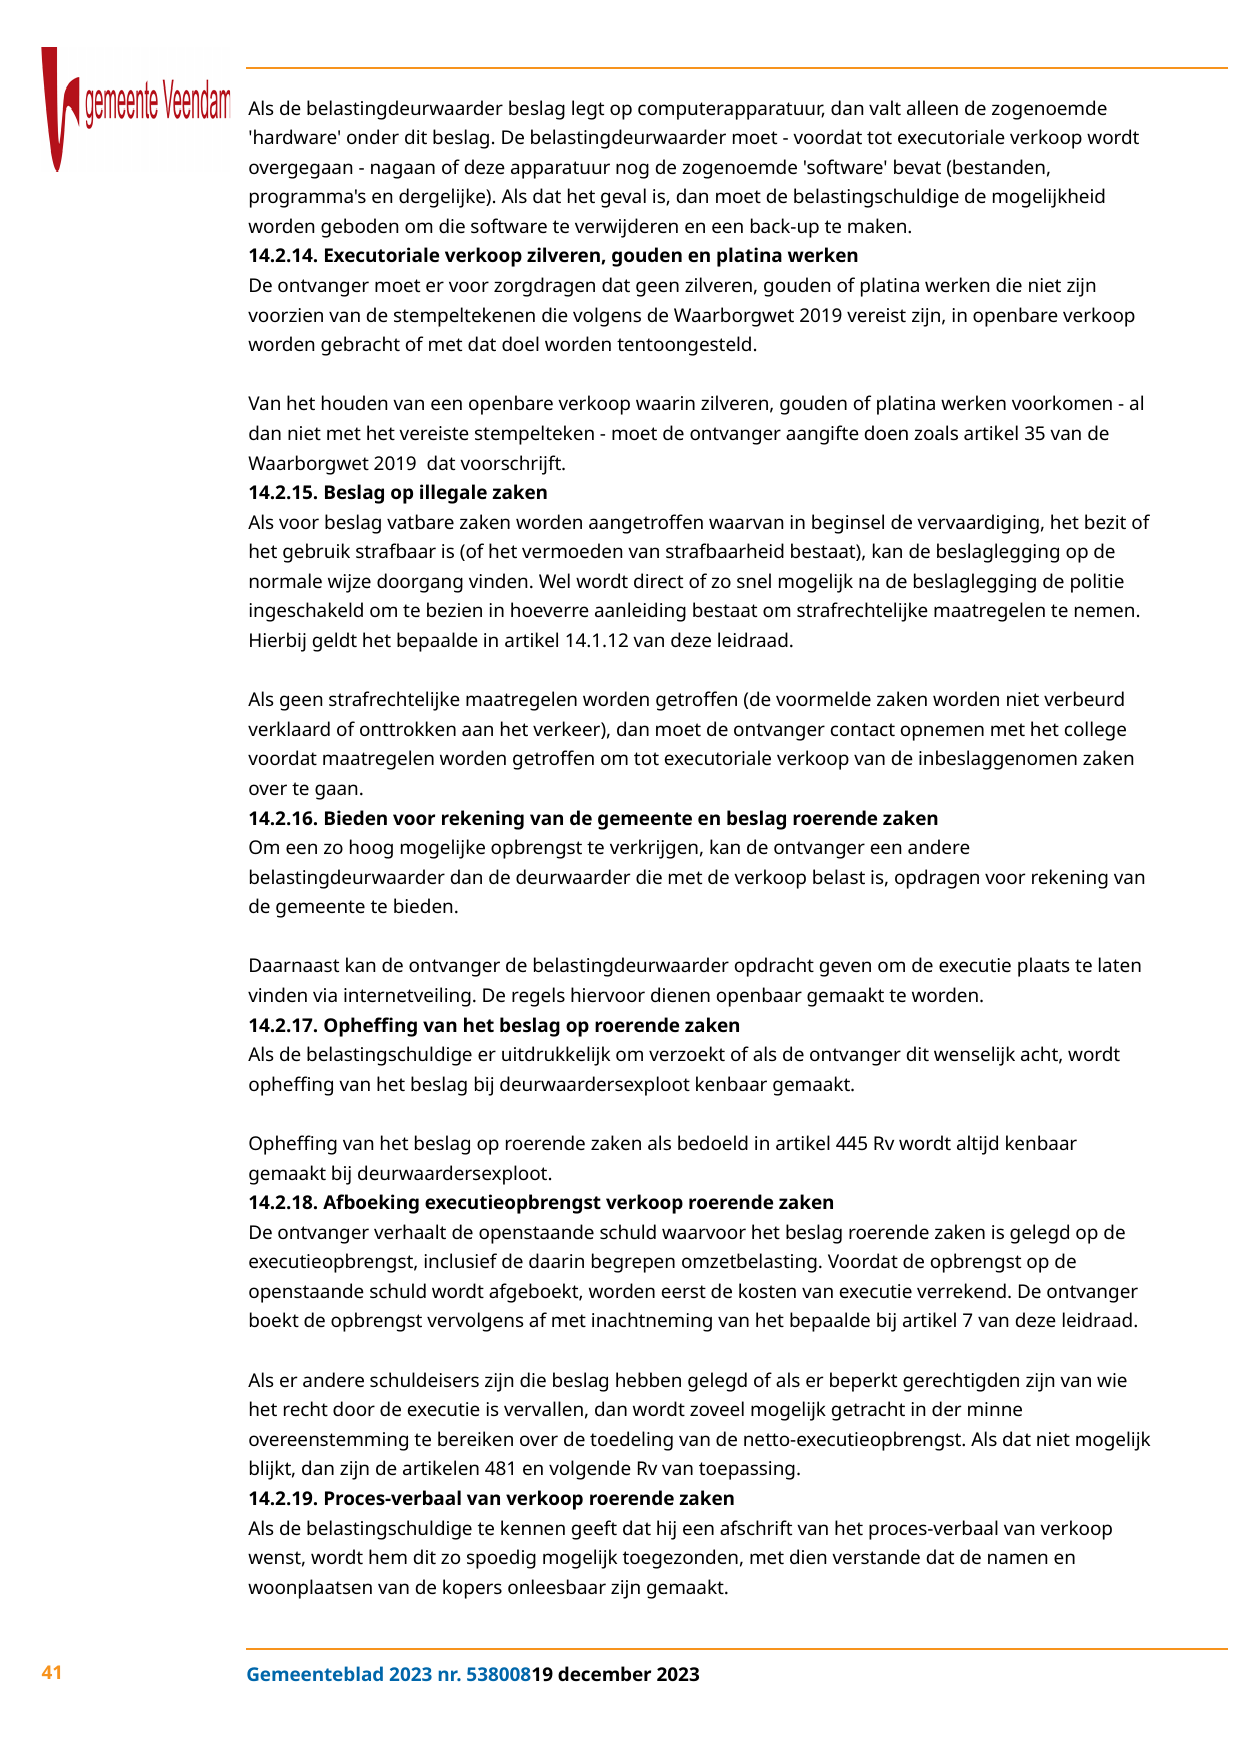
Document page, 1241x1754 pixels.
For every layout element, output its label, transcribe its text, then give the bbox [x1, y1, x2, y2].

text Daarnaast kan de ontvanger de belastingdeurwaarder opdracht geven om de executie plaats te laten vinden via internetveiling. De regels hiervoor dienen openbaar gemaakt te worden. [248, 953, 1152, 1008]
text Als voor beslag vatbare zaken worden aangetroffen waarvan in beginsel de vervaardiging, het bezit of het gebruik strafbaar is (of het vermoeden van strafbaarheid bestaat), kan de beslaglegging op de normale wijze doorgang vinden. Wel wordt direct of zo snel mogelijk na de beslaglegging de politie ingeschakeld om te bezien in hoeverre aanleiding bestaat om strafrechtelijke maatregelen te nemen. Hierbij geldt het bepaalde in artikel 14.1.12 van deze leidraad. [248, 509, 1152, 653]
text Opheffing van het beslag op roerende zaken als bedoeld in artikel 445 Rv wordt altijd kenbaar gemaakt bij deurwaardersexploot. [248, 1130, 1152, 1186]
picture [41, 47, 231, 172]
text Als er andere schuldeisers zijn die beslag hebben gelegd of als er beperkt gerechtigden zijn van wie het recht door de executie is vervallen, dan wordt zoveel mogelijk getracht in der minne overeenstemming te bereiken over de toedeling van de netto-executieopbrengst. Als dat niet mogelijk blijkt, dan zijn de artikelen 481 en volgende Rv van toepassing. [248, 1367, 1152, 1481]
text De ontvanger verhaalt de openstaande schuld waarvoor het beslag roerende zaken is gelegd op de executieopbrengst, inclusief de daarin begrepen omzetbelasting. Voordat de opbrengst op de openstaande schuld wordt afgeboekt, worden eerst de kosten van executie verrekend. De ontvanger boekt de opbrengst vervolgens af met inachtneming van het bepaalde bij artikel 7 van deze leidraad. [248, 1219, 1152, 1333]
text Als de belastingdeurwaarder beslag legt op computerapparatuur, dan valt alleen de zogenoemde 'hardware' onder dit beslag. De belastingdeurwaarder moet - voordat tot executoriale verkoop wordt overgegaan - nagaan of deze apparatuur nog de zogenoemde 'software' bevat (bestanden, programma's en dergelijke). Als dat het geval is, dan moet de belastingschuldige de mogelijkheid worden geboden om die software te verwijderen en een back-up te maken. [248, 95, 1152, 239]
text 14.2.15. Beslag op illegale zaken [248, 479, 1152, 505]
text 14.2.17. Opheffing van het beslag op roerende zaken [248, 1012, 1152, 1038]
text Om een zo hoog mogelijke opbrengst te verkrijgen, kan de ontvanger een andere belastingdeurwaarder dan de deurwaarder die met de verkoop belast is, opdragen voor rekening van de gemeente te bieden. [248, 834, 1152, 919]
text 14.2.18. Afboeking executieopbrengst verkoop roerende zaken [248, 1189, 1152, 1215]
text Van het houden van een openbare verkoop waarin zilveren, gouden of platina werken voorkomen - al dan niet met het vereiste stempelteken - moet de ontvanger aangifte doen zoals artikel 35 van de Waarborgwet 2019 dat voorschrijft. [248, 391, 1152, 476]
text De ontvanger moet er voor zorgdragen dat geen zilveren, gouden of platina werken die niet zijn voorzien van de stempeltekenen die volgens de Waarborgwet 2019 vereist zijn, in openbare verkoop worden gebracht of met dat doel worden tentoongesteld. [248, 272, 1152, 357]
text 14.2.16. Bieden voor rekening van de gemeente en beslag roerende zaken [248, 805, 1152, 831]
text 14.2.14. Executoriale verkoop zilveren, gouden en platina werken [248, 243, 1152, 268]
text 14.2.19. Proces-verbaal van verkoop roerende zaken [248, 1485, 1152, 1511]
text Als geen strafrechtelijke maatregelen worden getroffen (de voormelde zaken worden niet verbeurd verklaard of onttrokken aan het verkeer), dan moet de ontvanger contact opnemen met het college voordat maatregelen worden getroffen om tot executoriale verkoop van de inbeslaggenomen zaken over te gaan. [248, 686, 1152, 801]
text Als de belastingschuldige te kennen geeft dat hij een afschrift van het proces-verbaal van verkoop wenst, wordt hem dit zo spoedig mogelijk toegezonden, met dien verstande dat de namen en woonplaatsen van de kopers onleesbaar zijn gemaakt. [248, 1515, 1152, 1600]
text Als de belastingschuldige er uitdrukkelijk om verzoekt of als de ontvanger dit wenselijk acht, wordt opheffing van het beslag bij deurwaardersexploot kenbaar gemaakt. [248, 1041, 1152, 1097]
